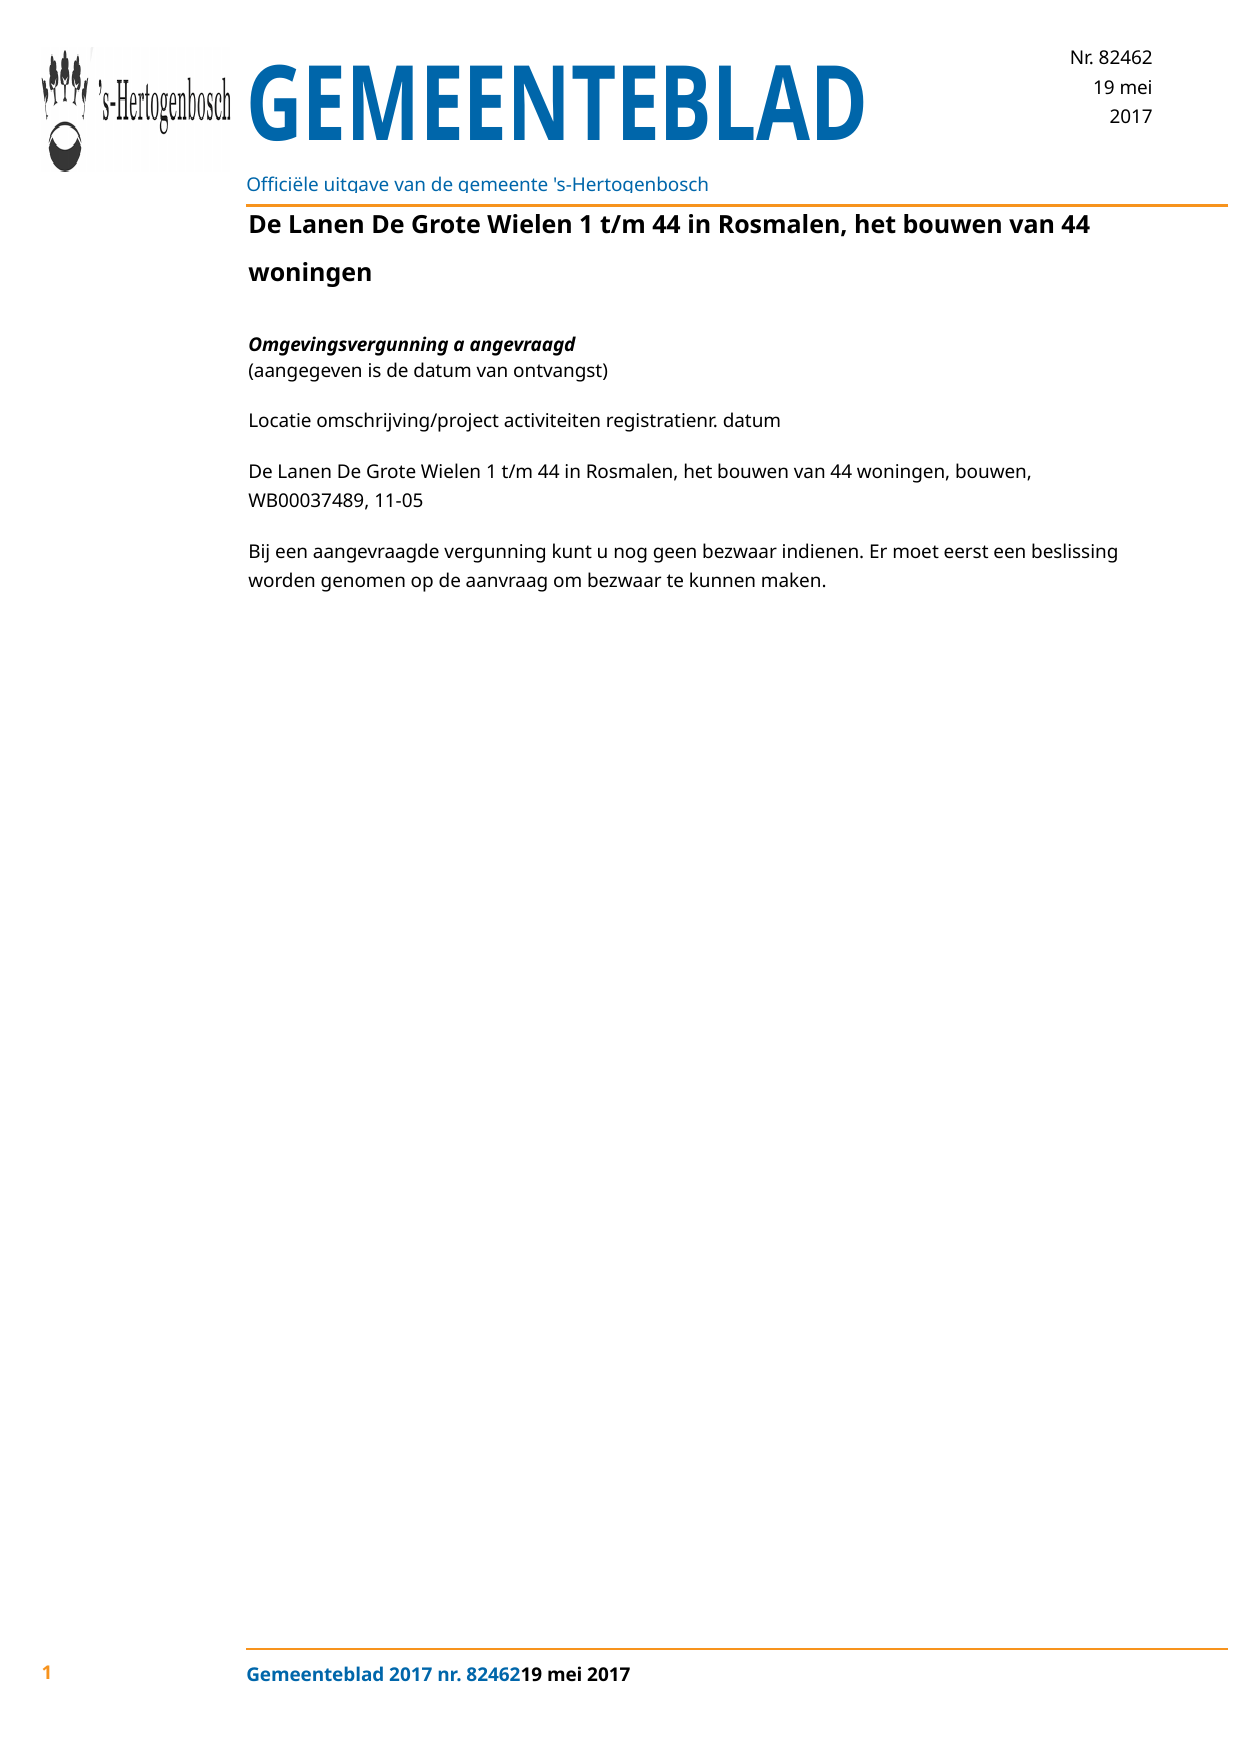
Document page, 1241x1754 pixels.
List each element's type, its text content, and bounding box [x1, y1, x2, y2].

text (aangegeven is de datum van ontvangst) [248, 357, 1152, 383]
text Bij een aangevraagde vergunning kunt u nog geen bezwaar indienen. Er moet eerst een beslissing worden genomen op de aanvraag om bezwaar te kunnen maken. [248, 538, 1152, 593]
text Omgevingsvergunning a angevraagd [248, 331, 1152, 357]
picture [41, 47, 231, 172]
text De Lanen De Grote Wielen 1 t/m 44 in Rosmalen, het bouwen van 44 woningen [248, 207, 1152, 288]
text De Lanen De Grote Wielen 1 t/m 44 in Rosmalen, het bouwen van 44 woningen, bouwen, WB00037489, 11-05 [248, 458, 1152, 513]
text Locatie omschrijving/project activiteiten registratienr. datum [248, 408, 1152, 433]
